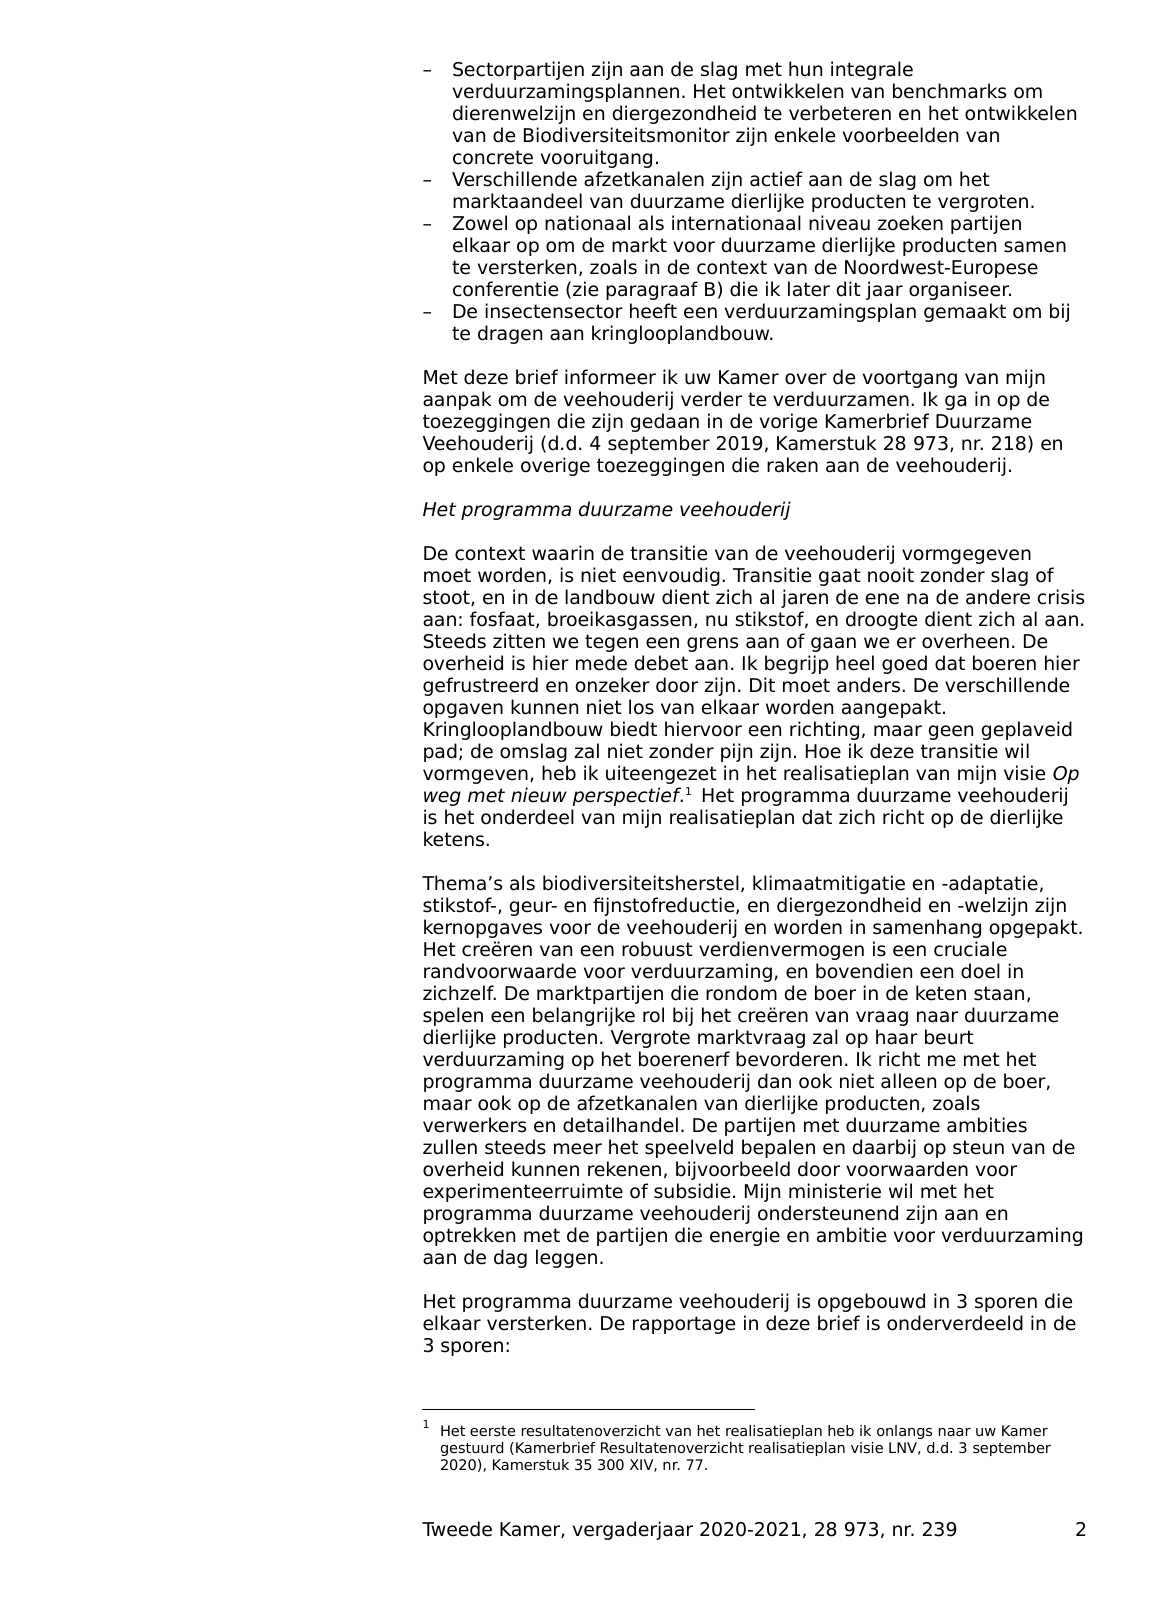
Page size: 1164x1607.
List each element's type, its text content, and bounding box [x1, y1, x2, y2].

text Het programma duurzame veehouderij is opgebouwd in 3 sporen die elkaar versterken. De rapportage in deze brief is onderverdeeld in de 3 sporen: [422, 1291, 1087, 1357]
subtitle Het programma duurzame veehouderij [422, 499, 1087, 521]
text – De insectensector heeft een verduurzamingsplan gemaakt om bij te dragen aan kringlooplandbouw. [422, 301, 1087, 345]
text – Zowel op nationaal als internationaal niveau zoeken partijen elkaar op om de markt voor duurzame dierlijke producten samen te versterken, zoals in de context van de Noordwest-Europese conferentie (zie paragraaf B) die ik later dit jaar organiseer. [422, 213, 1087, 301]
text – Verschillende afzetkanalen zijn actief aan de slag om het marktaandeel van duurzame dierlijke producten te vergroten. [422, 169, 1087, 213]
text Thema’s als biodiversiteitsherstel, klimaatmitigatie en -adaptatie, stikstof-, geur- en fijnstofreductie, en diergezondheid en -welzijn zijn kernopgaves voor de veehouderij en worden in samenhang opgepakt. Het creëren van een robuust verdienvermogen is een cruciale randvoorwaarde voor verduurzaming, en bovendien een doel in zichzelf. De marktpartijen die rondom de boer in de keten staan, spelen een belangrijke rol bij het creëren van vraag naar duurzame dierlijke producten. Vergrote marktvraag zal op haar beurt verduurzaming op het boerenerf bevorderen. Ik richt me met het programma duurzame veehouderij dan ook niet alleen op de boer, maar ook op de afzetkanalen van dierlijke producten, zoals verwerkers en detailhandel. De partijen met duurzame ambities zullen steeds meer het speelveld bepalen en daarbij op steun van de overheid kunnen rekenen, bijvoorbeeld door voorwaarden voor experimenteerruimte of subsidie. Mijn ministerie wil met het programma duurzame veehouderij ondersteunend zijn aan en optrekken met de partijen die energie en ambitie voor verduurzaming aan de dag leggen. [422, 873, 1087, 1269]
text De context waarin de transitie van de veehouderij vormgegeven moet worden, is niet eenvoudig. Transitie gaat nooit zonder slag of stoot, en in de landbouw dient zich al jaren de ene na de andere crisis aan: fosfaat, broeikasgassen, nu stikstof, en droogte dient zich al aan. Steeds zitten we tegen een grens aan of gaan we er overheen. De overheid is hier mede debet aan. Ik begrijp heel goed dat boeren hier gefrustreerd en onzeker door zijn. Dit moet anders. De verschillende opgaven kunnen niet los van elkaar worden aangepakt. Kringlooplandbouw biedt hiervoor een richting, maar geen geplaveid pad; de omslag zal niet zonder pijn zijn. Hoe ik deze transitie wil vormgeven, heb ik uiteengezet in het realisatieplan van mijn visie Op weg met nieuw perspectief. Het programma duurzame veehouderij is het onderdeel van mijn realisatieplan dat zich richt op de dierlijke ketens. [422, 543, 1087, 851]
text Het eerste resultatenoverzicht van het realisatieplan heb ik onlangs naar uw Kamer gestuurd (Kamerbrief Resultatenoverzicht realisatieplan visie LNV, d.d. 3 september 2020), Kamerstuk 35 300 XIV, nr. 77. [422, 1418, 1087, 1474]
text – Sectorpartijen zijn aan de slag met hun integrale verduurzamingsplannen. Het ontwikkelen van benchmarks om dierenwelzijn en diergezondheid te verbeteren en het ontwikkelen van de Biodiversiteitsmonitor zijn enkele voorbeelden van concrete vooruitgang. [422, 59, 1087, 169]
text Met deze brief informeer ik uw Kamer over de voortgang van mijn aanpak om de veehouderij verder te verduurzamen. Ik ga in op de toezeggingen die zijn gedaan in de vorige Kamerbrief Duurzame Veehouderij (d.d. 4 september 2019, Kamerstuk 28 973, nr. 218) en op enkele overige toezeggingen die raken aan de veehouderij. [422, 367, 1087, 477]
